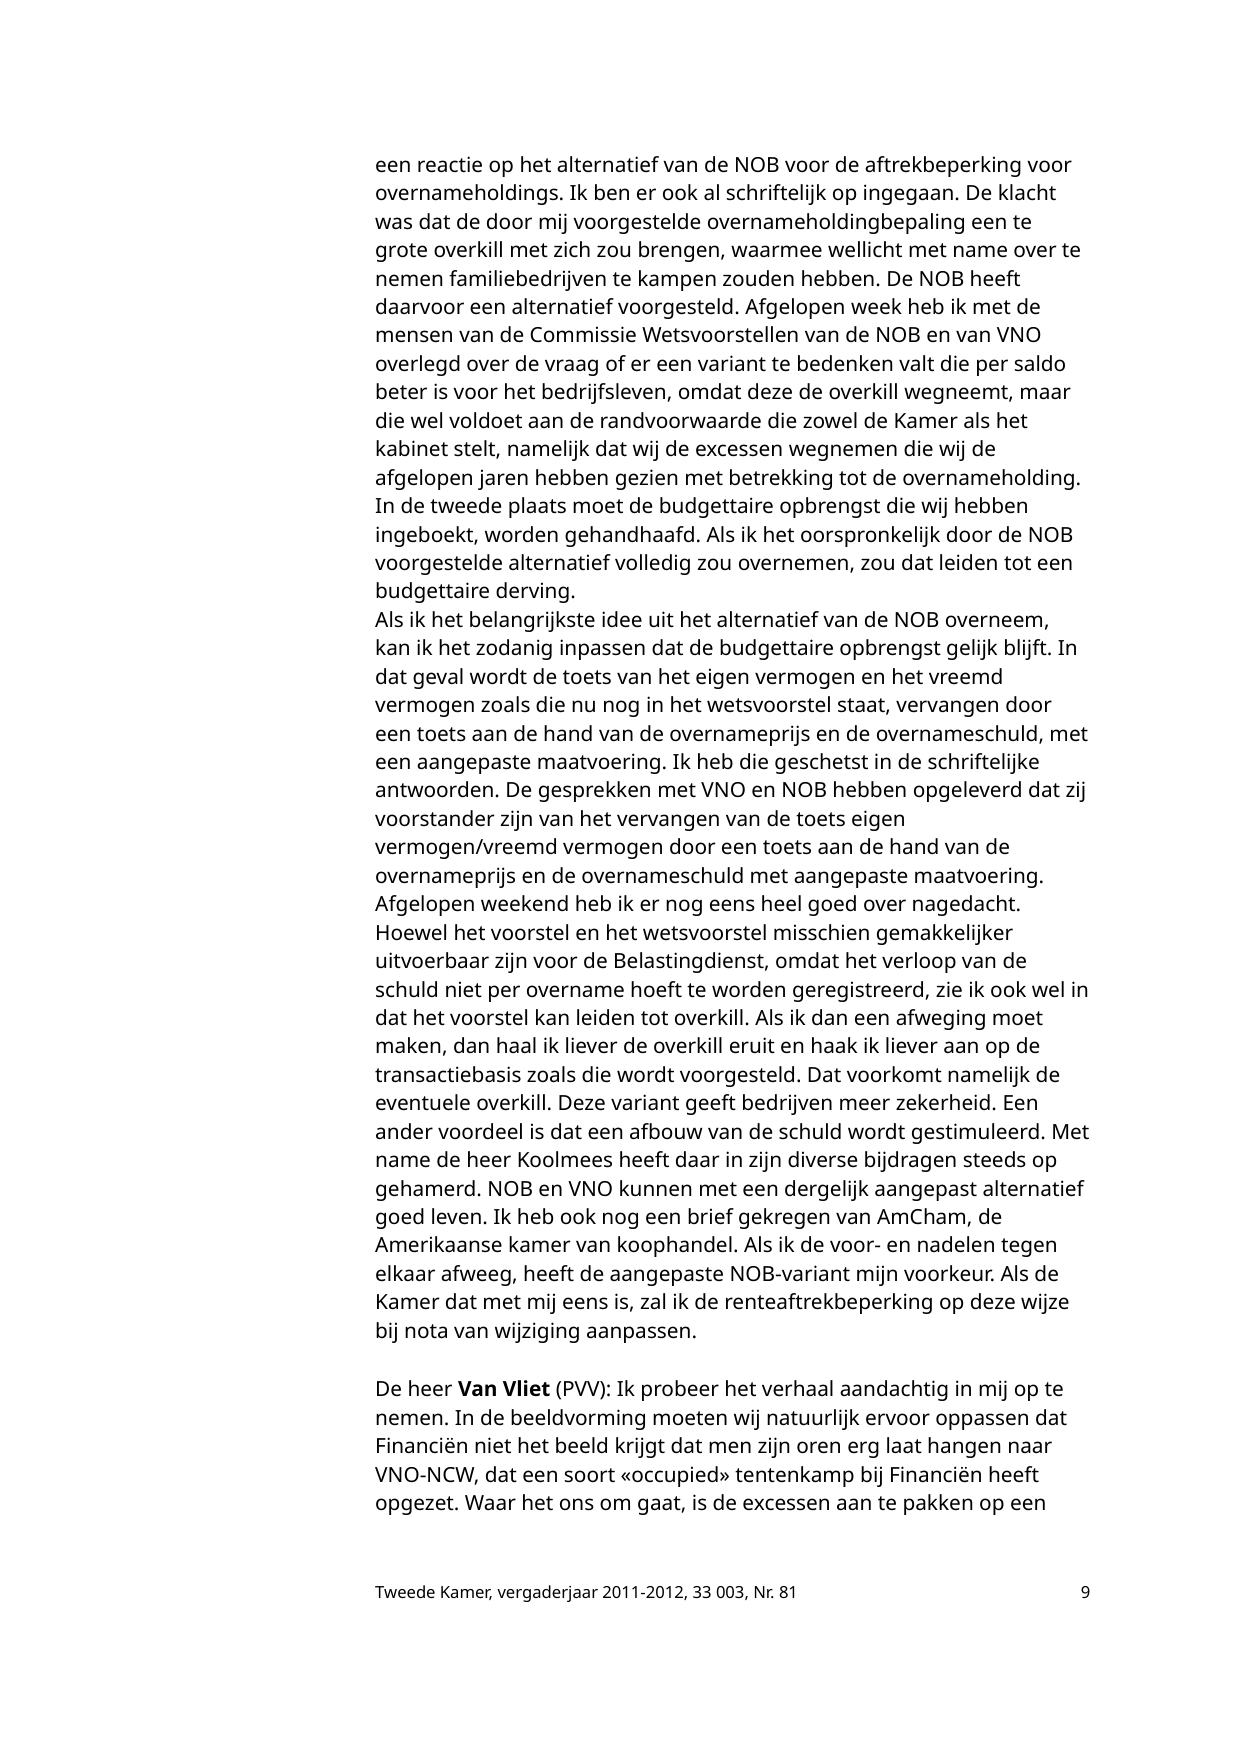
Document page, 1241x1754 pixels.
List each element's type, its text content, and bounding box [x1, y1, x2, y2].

text De heer Van Vliet (PVV): Ik probeer het verhaal aandachtig in mij op te nemen. In de beeldvorming moeten wij natuurlijk ervoor oppassen dat Financiën niet het beeld krijgt dat men zijn oren erg laat hangen naar VNO-NCW, dat een soort «occupied» tentenkamp bij Financiën heeft opgezet. Waar het ons om gaat, is de excessen aan te pakken op een [375, 1374, 1090, 1517]
text Als ik het belangrijkste idee uit het alternatief van de NOB overneem, kan ik het zodanig inpassen dat de budgettaire opbrengst gelijk blijft. In dat geval wordt de toets van het eigen vermogen en het vreemd vermogen zoals die nu nog in het wetsvoorstel staat, vervangen door een toets aan de hand van de overnameprijs en de overnameschuld, met een aangepaste maatvoering. Ik heb die geschetst in de schriftelijke antwoorden. De gesprekken met VNO en NOB hebben opgeleverd dat zij voorstander zijn van het vervangen van de toets eigen vermogen/vreemd vermogen door een toets aan de hand van de overnameprijs en de overnameschuld met aangepaste maatvoering. Afgelopen weekend heb ik er nog eens heel goed over nagedacht. Hoewel het voorstel en het wetsvoorstel misschien gemakkelijker uitvoerbaar zijn voor de Belastingdienst, omdat het verloop van de schuld niet per overname hoeft te worden geregistreerd, zie ik ook wel in dat het voorstel kan leiden tot overkill. Als ik dan een afweging moet maken, dan haal ik liever de overkill eruit en haak ik liever aan op de transactiebasis zoals die wordt voorgesteld. Dat voorkomt namelijk de eventuele overkill. Deze variant geeft bedrijven meer zekerheid. Een ander voordeel is dat een afbouw van de schuld wordt gestimuleerd. Met name de heer Koolmees heeft daar in zijn diverse bijdragen steeds op gehamerd. NOB en VNO kunnen met een dergelijk aangepast alternatief goed leven. Ik heb ook nog een brief gekregen van AmCham, de Amerikaanse kamer van koophandel. Als ik de voor- en nadelen tegen elkaar afweeg, heeft de aangepaste NOB-variant mijn voorkeur. Als de Kamer dat met mij eens is, zal ik de renteaftrekbeperking op deze wijze bij nota van wijziging aanpassen. [375, 605, 1090, 1344]
text een reactie op het alternatief van de NOB voor de aftrekbeperking voor overnameholdings. Ik ben er ook al schriftelijk op ingegaan. De klacht was dat de door mij voorgestelde overnameholdingbepaling een te grote overkill met zich zou brengen, waarmee wellicht met name over te nemen familiebedrijven te kampen zouden hebben. De NOB heeft daarvoor een alternatief voorgesteld. Afgelopen week heb ik met de mensen van de Commissie Wetsvoorstellen van de NOB en van VNO overlegd over de vraag of er een variant te bedenken valt die per saldo beter is voor het bedrijfsleven, omdat deze de overkill wegneemt, maar die wel voldoet aan de randvoorwaarde die zowel de Kamer als het kabinet stelt, namelijk dat wij de excessen wegnemen die wij de afgelopen jaren hebben gezien met betrekking tot de overnameholding. In de tweede plaats moet de budgettaire opbrengst die wij hebben ingeboekt, worden gehandhaafd. Als ik het oorspronkelijk door de NOB voorgestelde alternatief volledig zou overnemen, zou dat leiden tot een budgettaire derving. [375, 150, 1090, 605]
